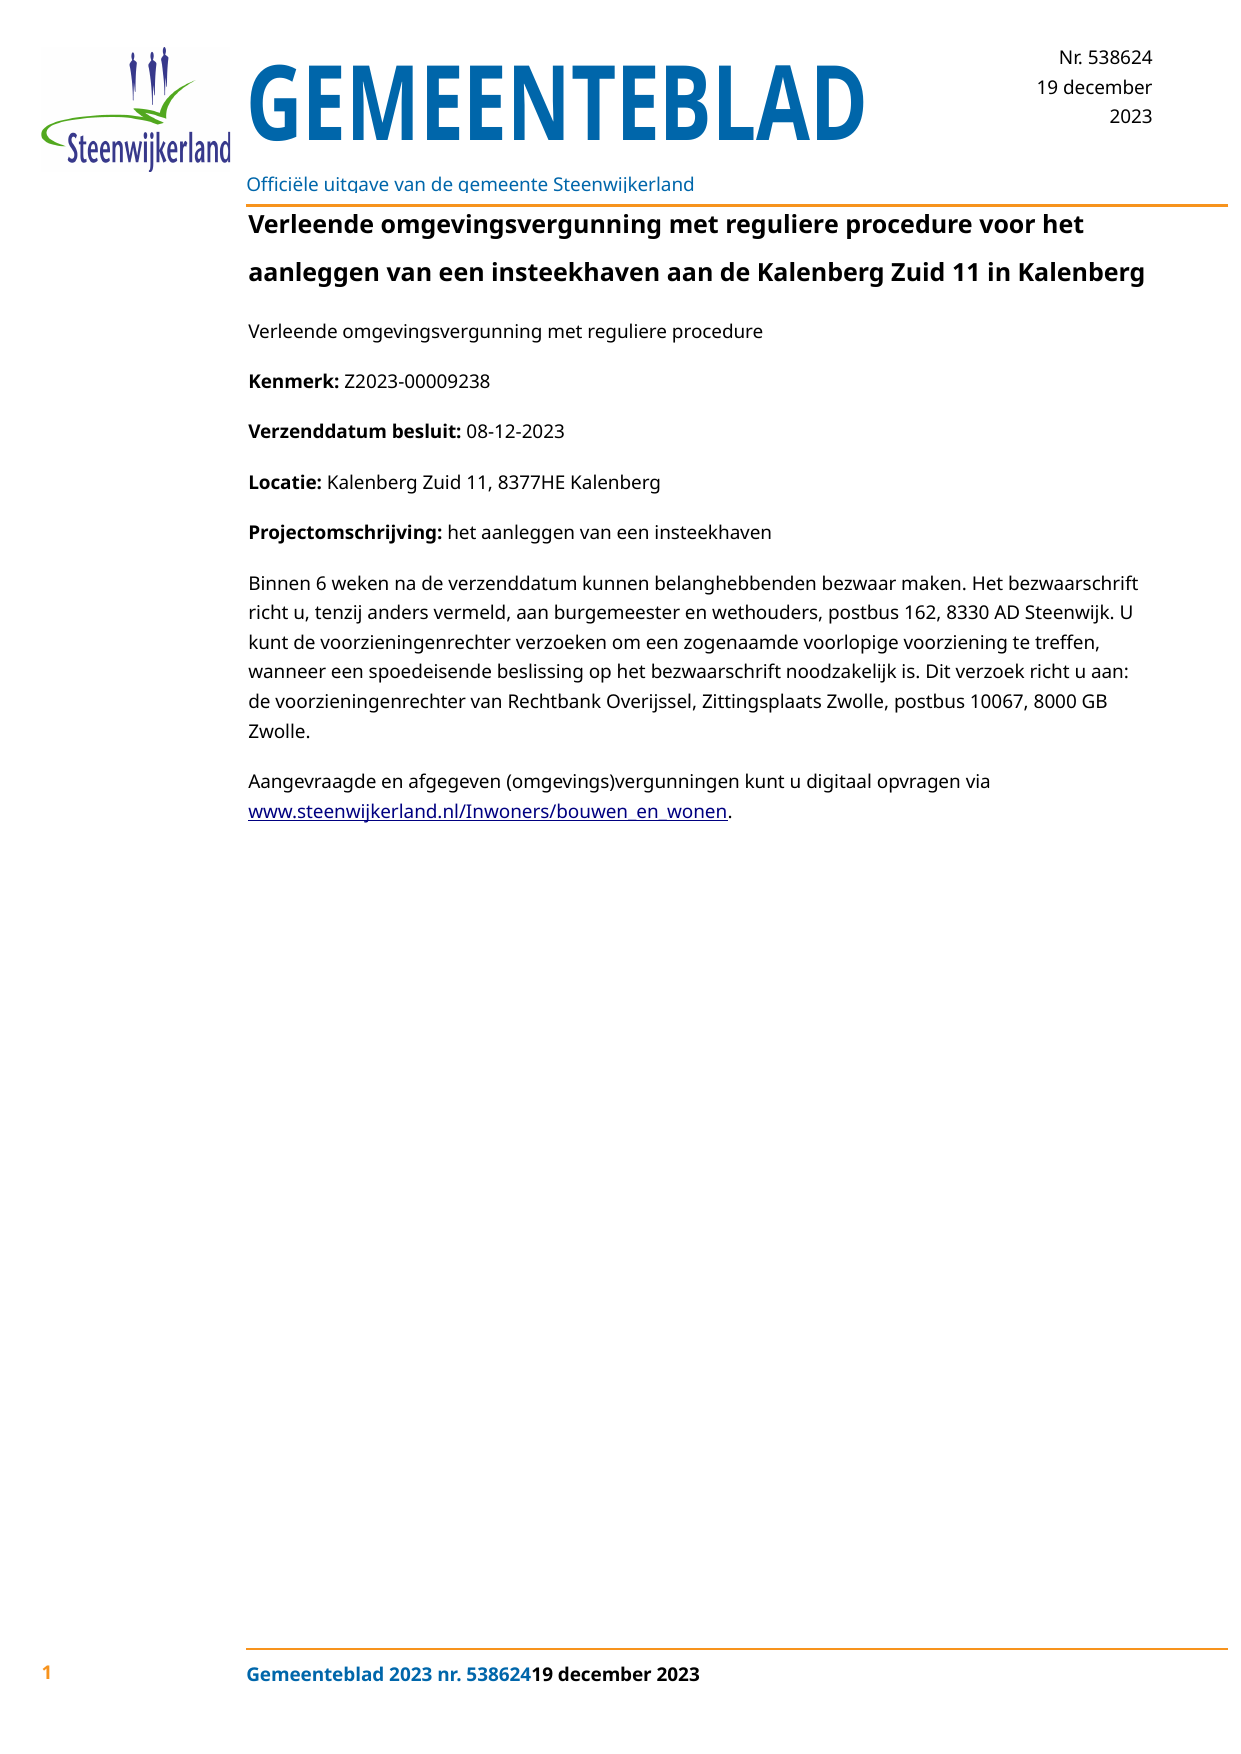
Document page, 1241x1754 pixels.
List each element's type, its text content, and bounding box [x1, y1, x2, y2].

text Projectomschrijving: het aanleggen van een insteekhaven [248, 519, 1152, 545]
text Verzenddatum besluit: 08-12-2023 [248, 419, 1152, 444]
text Verleende omgevingsvergunning met reguliere procedure [248, 318, 1152, 344]
text Aangevraagde en afgegeven (omgevings)vergunningen kunt u digitaal opvragen via www.steenwijkerland.nl/Inwoners/bouwen_en_wonen. [248, 768, 1152, 824]
text Verleende omgevingsvergunning met reguliere procedure voor het aanleggen van een insteekhaven aan de Kalenberg Zuid 11 in Kalenberg [248, 207, 1152, 288]
text Binnen 6 weken na de verzenddatum kunnen belanghebbenden bezwaar maken. Het bezwaarschrift richt u, tenzij anders vermeld, aan burgemeester en wethouders, postbus 162, 8330 AD Steenwijk. U kunt de voorzieningenrechter verzoeken om een zogenaamde voorlopige voorziening te treffen, wanneer een spoedeisende beslissing op het bezwaarschrift noodzakelijk is. Dit verzoek richt u aan: de voorzieningenrechter van Rechtbank Overijssel, Zittingsplaats Zwolle, postbus 10067, 8000 GB Zwolle. [248, 570, 1152, 744]
picture [41, 47, 231, 172]
text Locatie: Kalenberg Zuid 11, 8377HE Kalenberg [248, 469, 1152, 495]
text Kenmerk: Z2023-00009238 [248, 368, 1152, 394]
